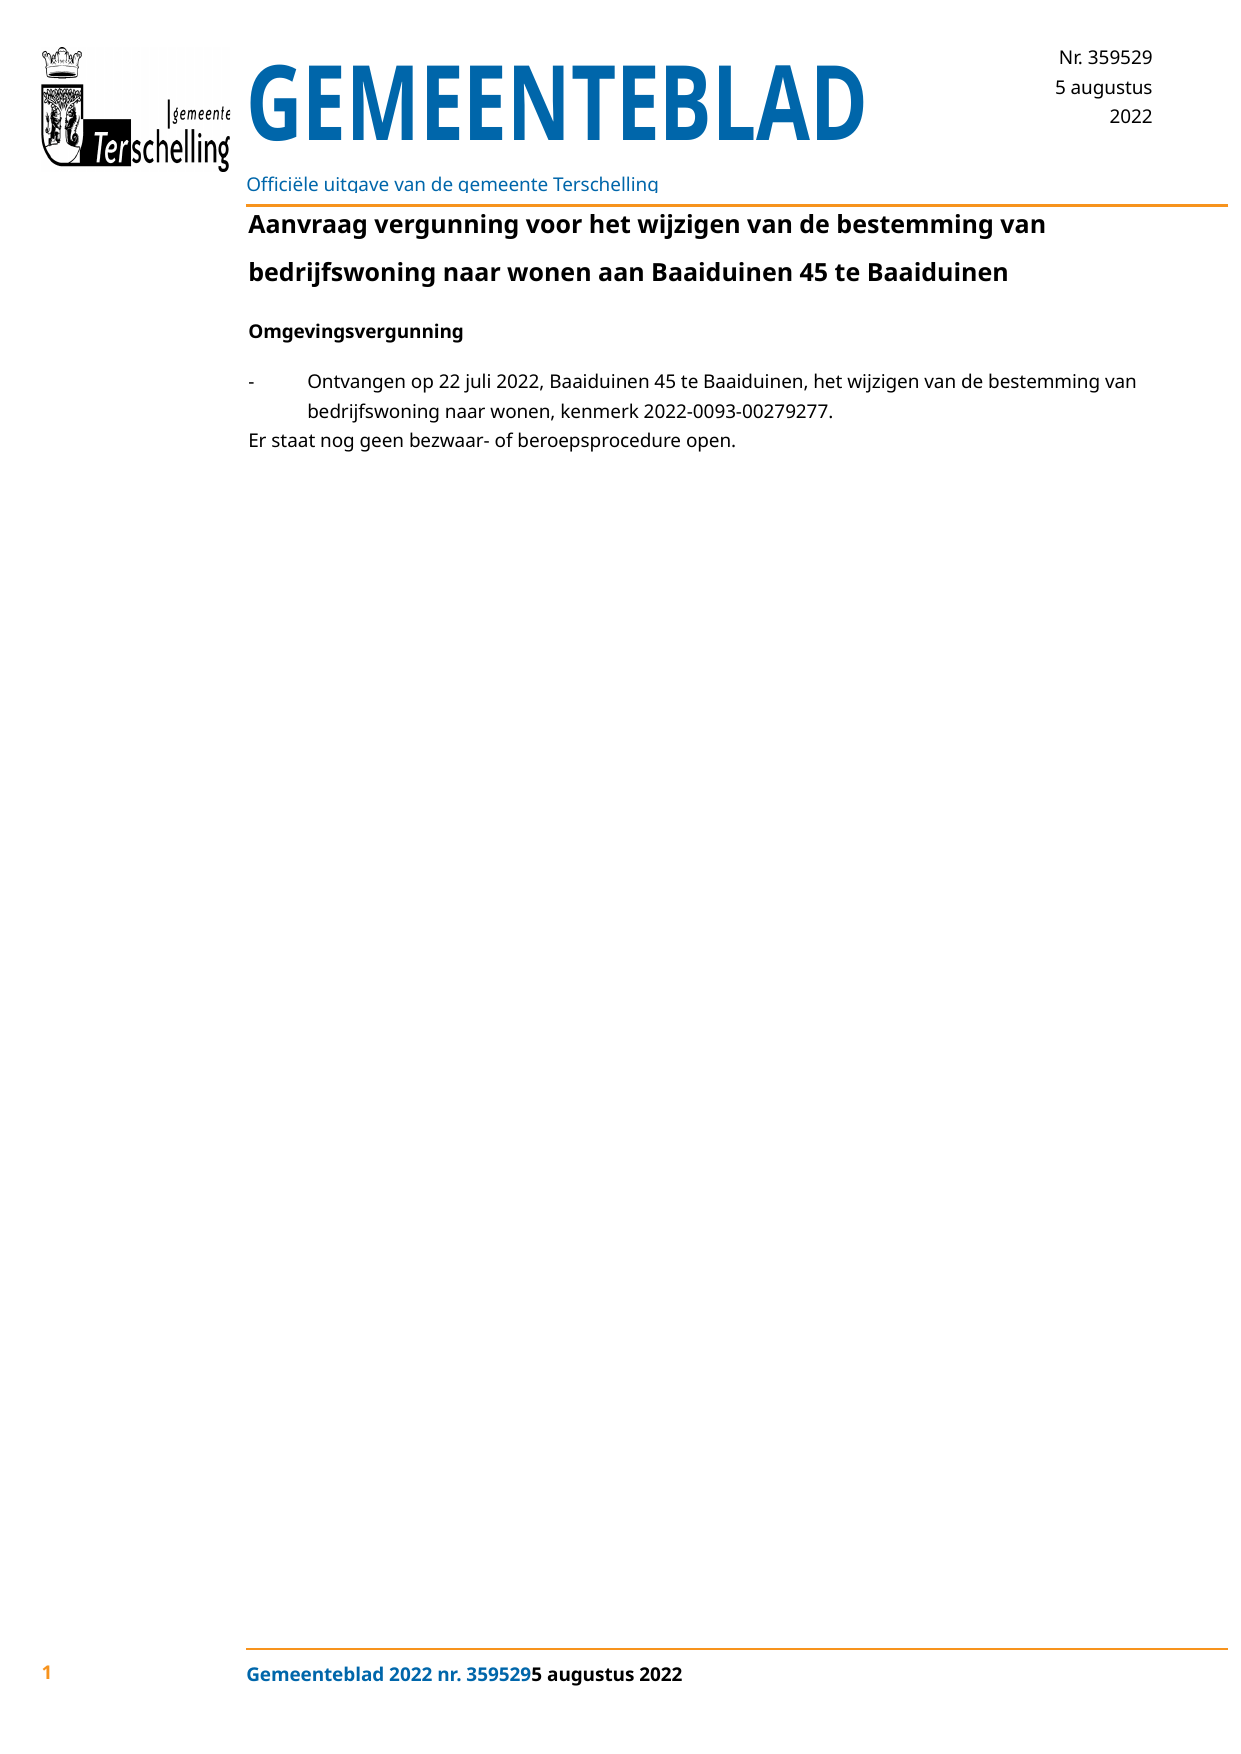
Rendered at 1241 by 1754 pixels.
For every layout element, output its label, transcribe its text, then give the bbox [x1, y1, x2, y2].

text Er staat nog geen bezwaar- of beroepsprocedure open. [248, 427, 1152, 453]
picture [41, 47, 231, 172]
list Ontvangen op 22 juli 2022, Baaiduinen 45 te Baaiduinen, het wijzigen van de bestemming van bedrijfswoning naar wonen, kenmerk 2022-0093-00279277. [248, 368, 1152, 424]
text Aanvraag vergunning voor het wijzigen van de bestemming van bedrijfswoning naar wonen aan Baaiduinen 45 te Baaiduinen [248, 207, 1152, 288]
text Omgevingsvergunning [248, 318, 1152, 344]
